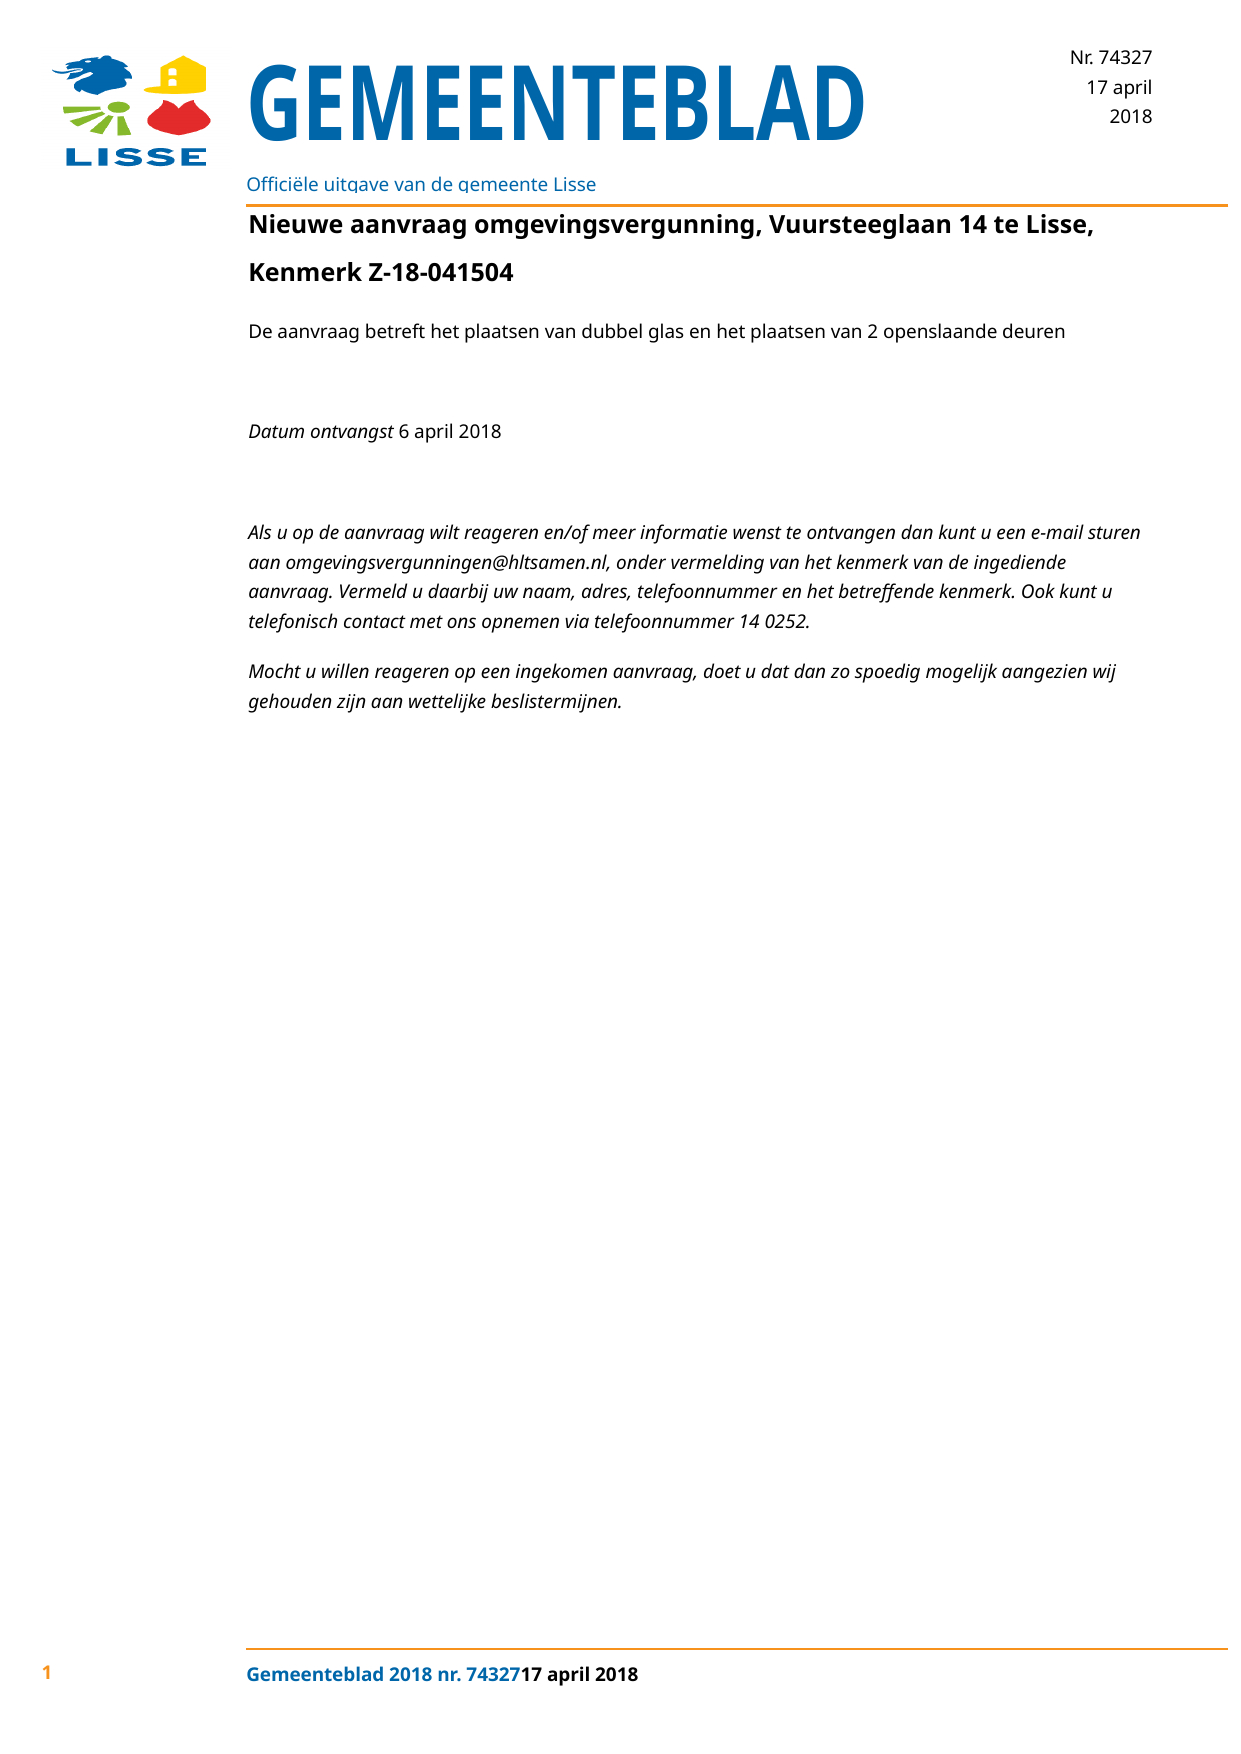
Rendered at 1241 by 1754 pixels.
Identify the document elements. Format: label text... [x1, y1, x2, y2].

text Als u op de aanvraag wilt reageren en/of meer informatie wenst te ontvangen dan kunt u een e-mail sturen aan omgevingsvergunningen@hltsamen.nl, onder vermelding van het kenmerk van de ingediende aanvraag. Vermeld u daarbij uw naam, adres, telefoonnummer en het betreffende kenmerk. Ook kunt u telefonisch contact met ons opnemen via telefoonnummer 14 0252. [248, 519, 1152, 634]
text Datum ontvangst 6 april 2018 [248, 419, 1152, 444]
text Nieuwe aanvraag omgevingsvergunning, Vuursteeglaan 14 te Lisse, Kenmerk Z-18-041504 [248, 207, 1152, 288]
text De aanvraag betreft het plaatsen van dubbel glas en het plaatsen van 2 openslaande deuren [248, 318, 1152, 344]
picture [41, 47, 231, 172]
text Mocht u willen reageren op een ingekomen aanvraag, doet u dat dan zo spoedig mogelijk aangezien wij gehouden zijn aan wettelijke beslistermijnen. [248, 659, 1152, 714]
